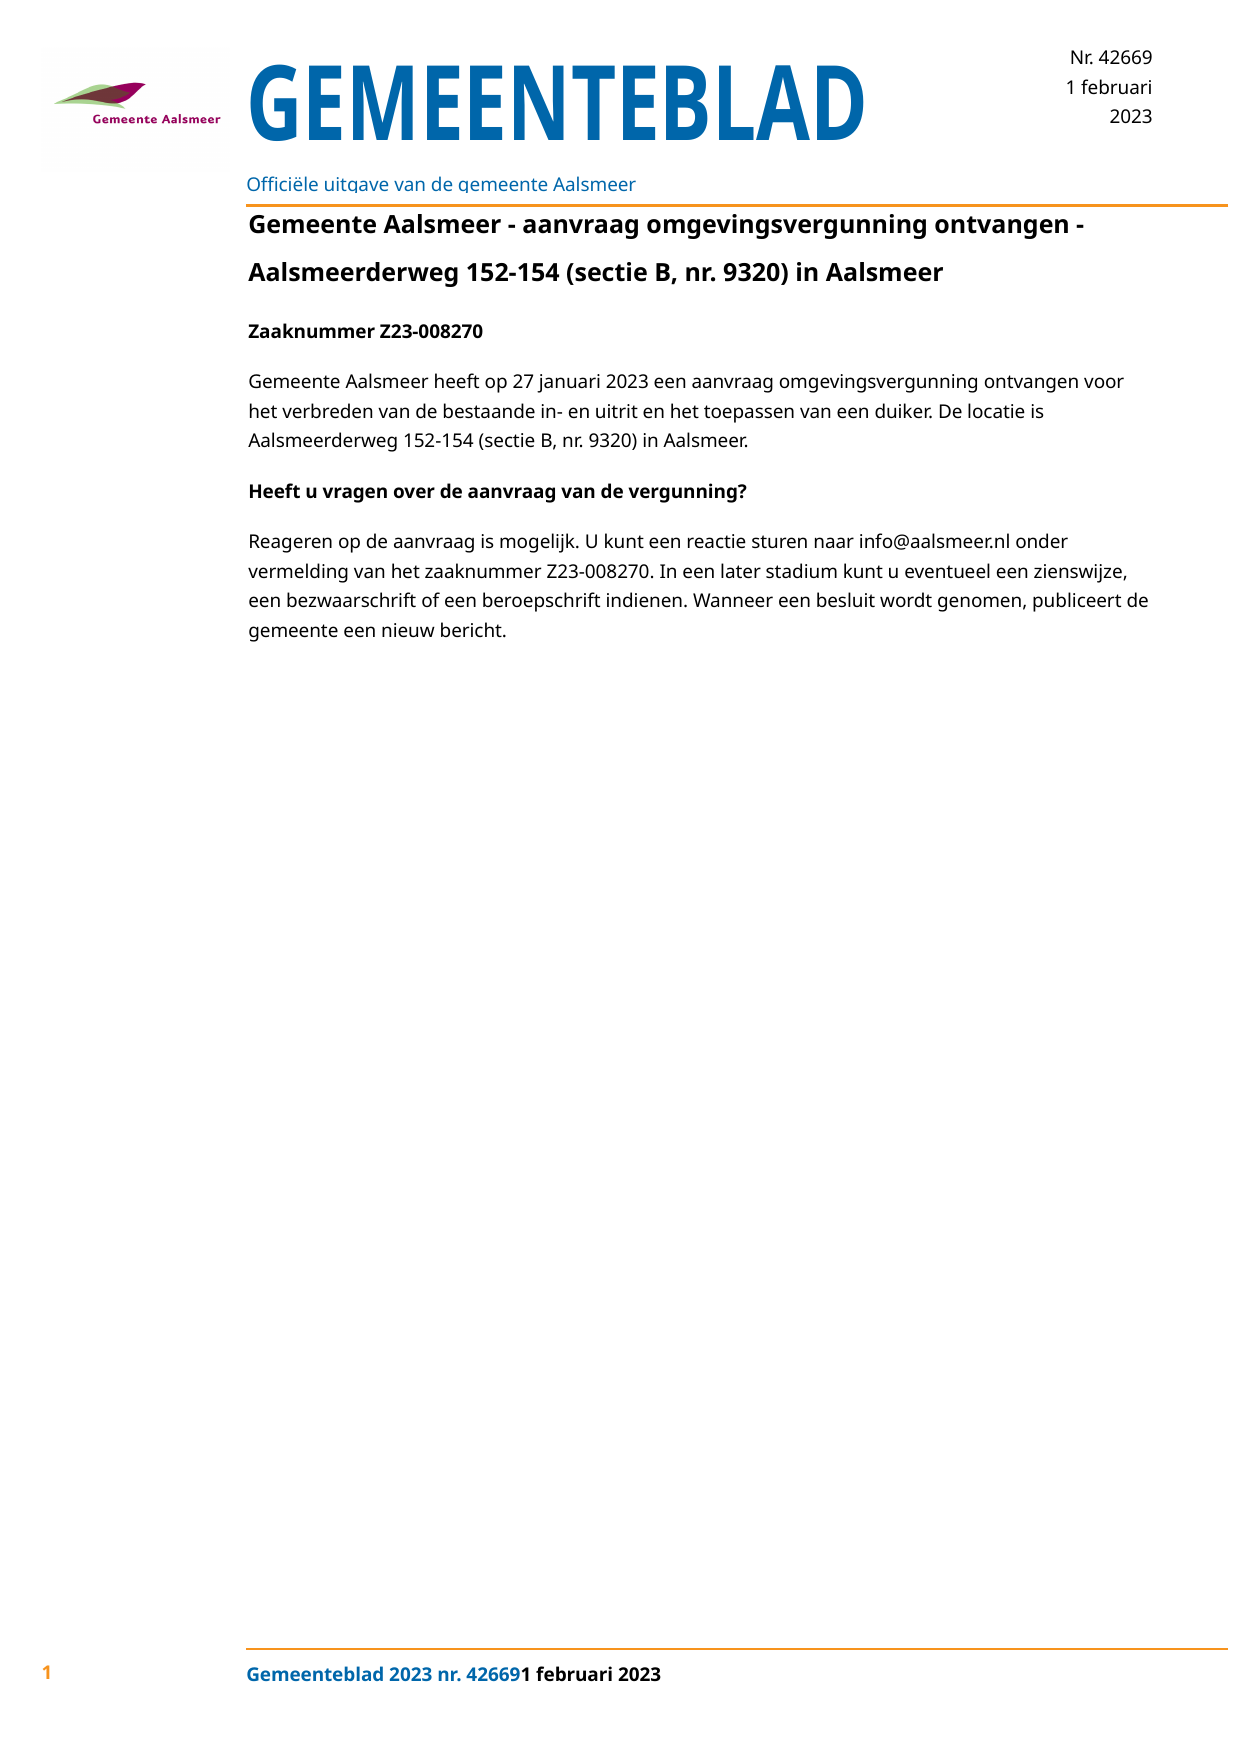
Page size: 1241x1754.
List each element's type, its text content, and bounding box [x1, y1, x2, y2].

text Zaaknummer Z23-008270 [248, 318, 1152, 344]
text Reageren op de aanvraag is mogelijk. U kunt een reactie sturen naar info@aalsmeer.nl onder vermelding van het zaaknummer Z23-008270. In een later stadium kunt u eventueel een zienswijze, een bezwaarschrift of een beroepschrift indienen. Wanneer een besluit wordt genomen, publiceert de gemeente een nieuw bericht. [248, 528, 1152, 643]
text Gemeente Aalsmeer heeft op 27 januari 2023 een aanvraag omgevingsvergunning ontvangen voor het verbreden van de bestaande in- en uitrit en het toepassen van een duiker. De locatie is Aalsmeerderweg 152-154 (sectie B, nr. 9320) in Aalsmeer. [248, 368, 1152, 453]
picture [41, 47, 231, 172]
text Heeft u vragen over de aanvraag van de vergunning? [248, 478, 1152, 504]
text Gemeente Aalsmeer - aanvraag omgevingsvergunning ontvangen - Aalsmeerderweg 152-154 (sectie B, nr. 9320) in Aalsmeer [248, 207, 1152, 288]
